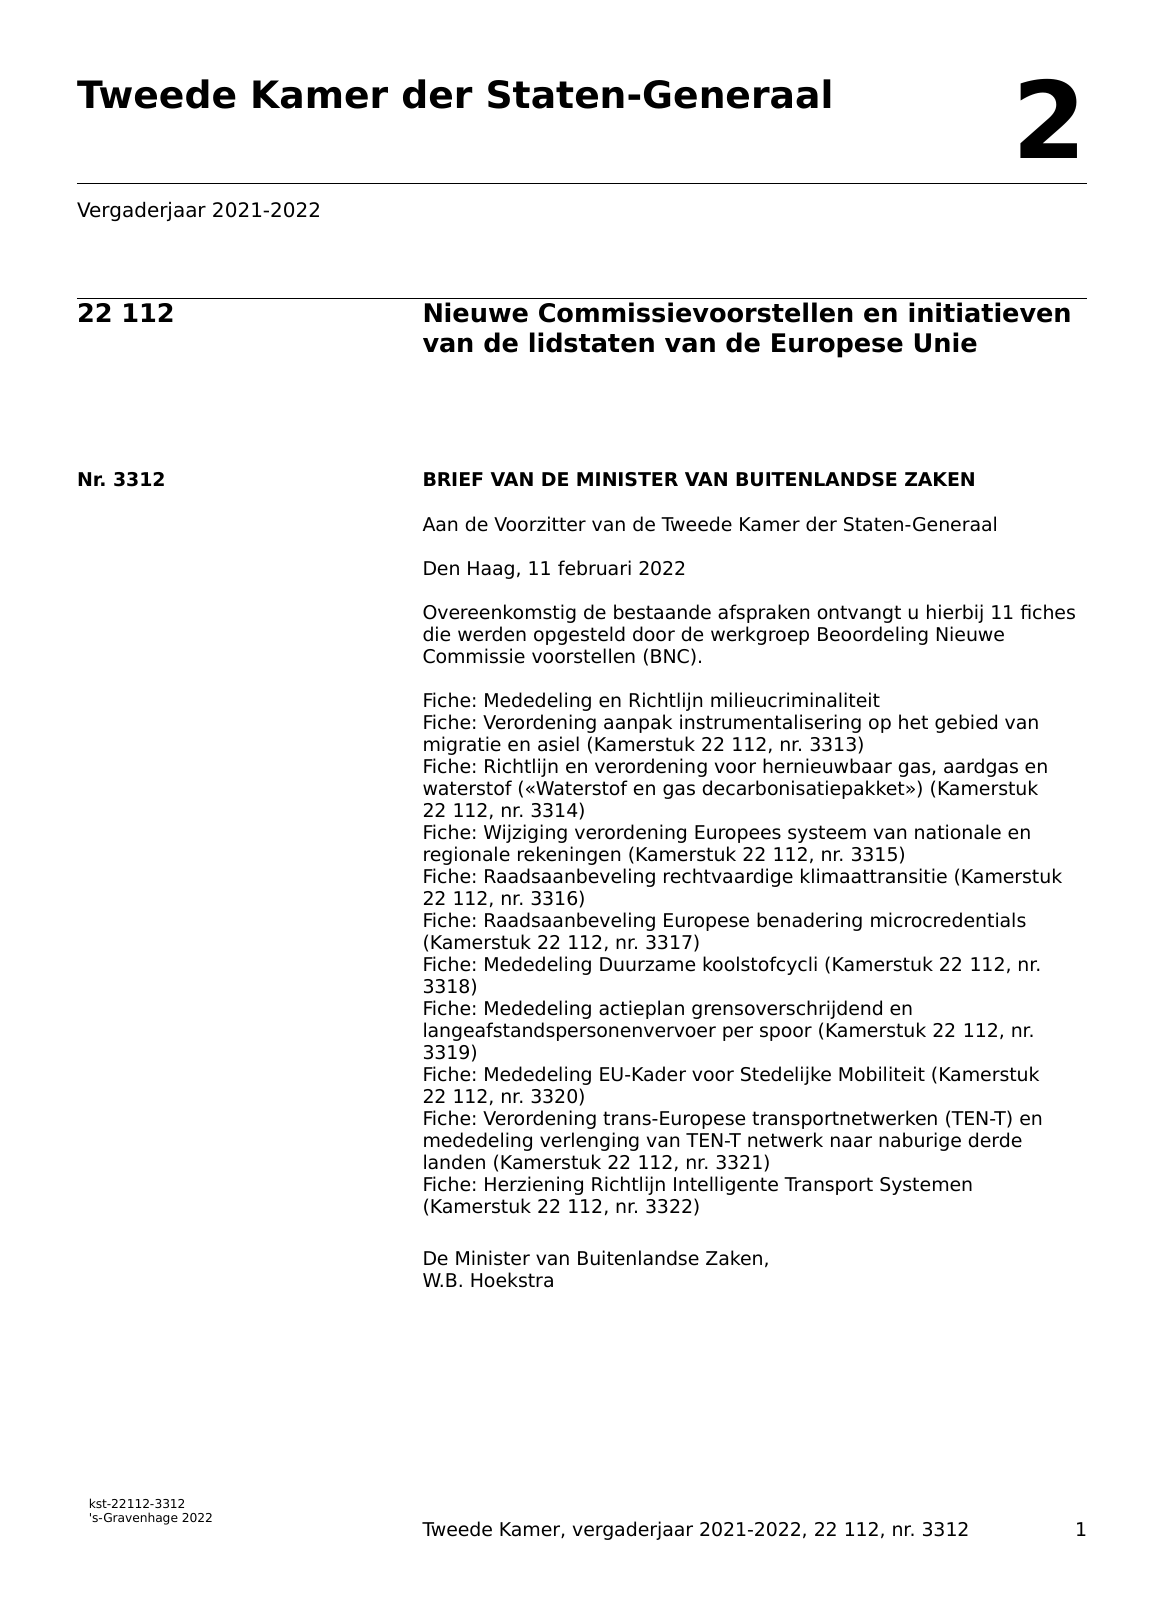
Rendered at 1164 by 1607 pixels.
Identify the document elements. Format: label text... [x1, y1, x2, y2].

text Fiche: Verordening aanpak instrumentalisering op het gebied van migratie en asiel (Kamerstuk 22 112, nr. 3313) [422, 712, 1087, 756]
table_cell Vergaderjaar 2021-2022 [77, 184, 1087, 298]
text Fiche: Raadsaanbeveling rechtvaardige klimaattransitie (Kamerstuk 22 112, nr. 3316) [422, 866, 1087, 910]
text 's-Gravenhage 2022 [88, 1511, 323, 1525]
text Fiche: Mededeling en Richtlijn milieucriminaliteit [422, 690, 1087, 712]
text Overeenkomstig de bestaande afspraken ontvangt u hierbij 11 fiches die werden opgesteld door de werkgroep Beoordeling Nieuwe Commissie voorstellen (BNC). [422, 602, 1087, 668]
text kst-22112-3312 [88, 1497, 323, 1511]
subtitle 22 112 Nieuwe Commissievoorstellen en initiatieven van de lidstaten van de Europese Unie [77, 299, 1087, 358]
text De Minister van Buitenlandse Zaken, W.B. Hoekstra [422, 1247, 1087, 1291]
table_header 2 [886, 59, 1087, 183]
text Fiche: Herziening Richtlijn Intelligente Transport Systemen (Kamerstuk 22 112, nr. 3322) [422, 1173, 1087, 1217]
table_header Tweede Kamer der Staten-Generaal [77, 59, 886, 183]
text Fiche: Mededeling EU-Kader voor Stedelijke Mobiliteit (Kamerstuk 22 112, nr. 3320) [422, 1064, 1087, 1108]
text Fiche: Richtlijn en verordening voor hernieuwbaar gas, aardgas en waterstof («Waterstof en gas decarbonisatiepakket») (Kamerstuk 22 112, nr. 3314) [422, 756, 1087, 822]
text Fiche: Mededeling Duurzame koolstofcycli (Kamerstuk 22 112, nr. 3318) [422, 954, 1087, 998]
text Aan de Voorzitter van de Tweede Kamer der Staten-Generaal [422, 513, 1087, 536]
subtitle Nr. 3312 BRIEF VAN DE MINISTER VAN BUITENLANDSE ZAKEN [77, 469, 1087, 491]
text Den Haag, 11 februari 2022 [422, 558, 1087, 580]
text Fiche: Raadsaanbeveling Europese benadering microcredentials (Kamerstuk 22 112, nr. 3317) [422, 910, 1087, 954]
text Fiche: Verordening trans-Europese transportnetwerken (TEN-T) en mededeling verlenging van TEN-T netwerk naar naburige derde landen (Kamerstuk 22 112, nr. 3321) [422, 1108, 1087, 1173]
text Fiche: Mededeling actieplan grensoverschrijdend en langeafstandspersonenvervoer per spoor (Kamerstuk 22 112, nr. 3319) [422, 998, 1087, 1064]
text Fiche: Wijziging verordening Europees systeem van nationale en regionale rekeningen (Kamerstuk 22 112, nr. 3315) [422, 822, 1087, 866]
